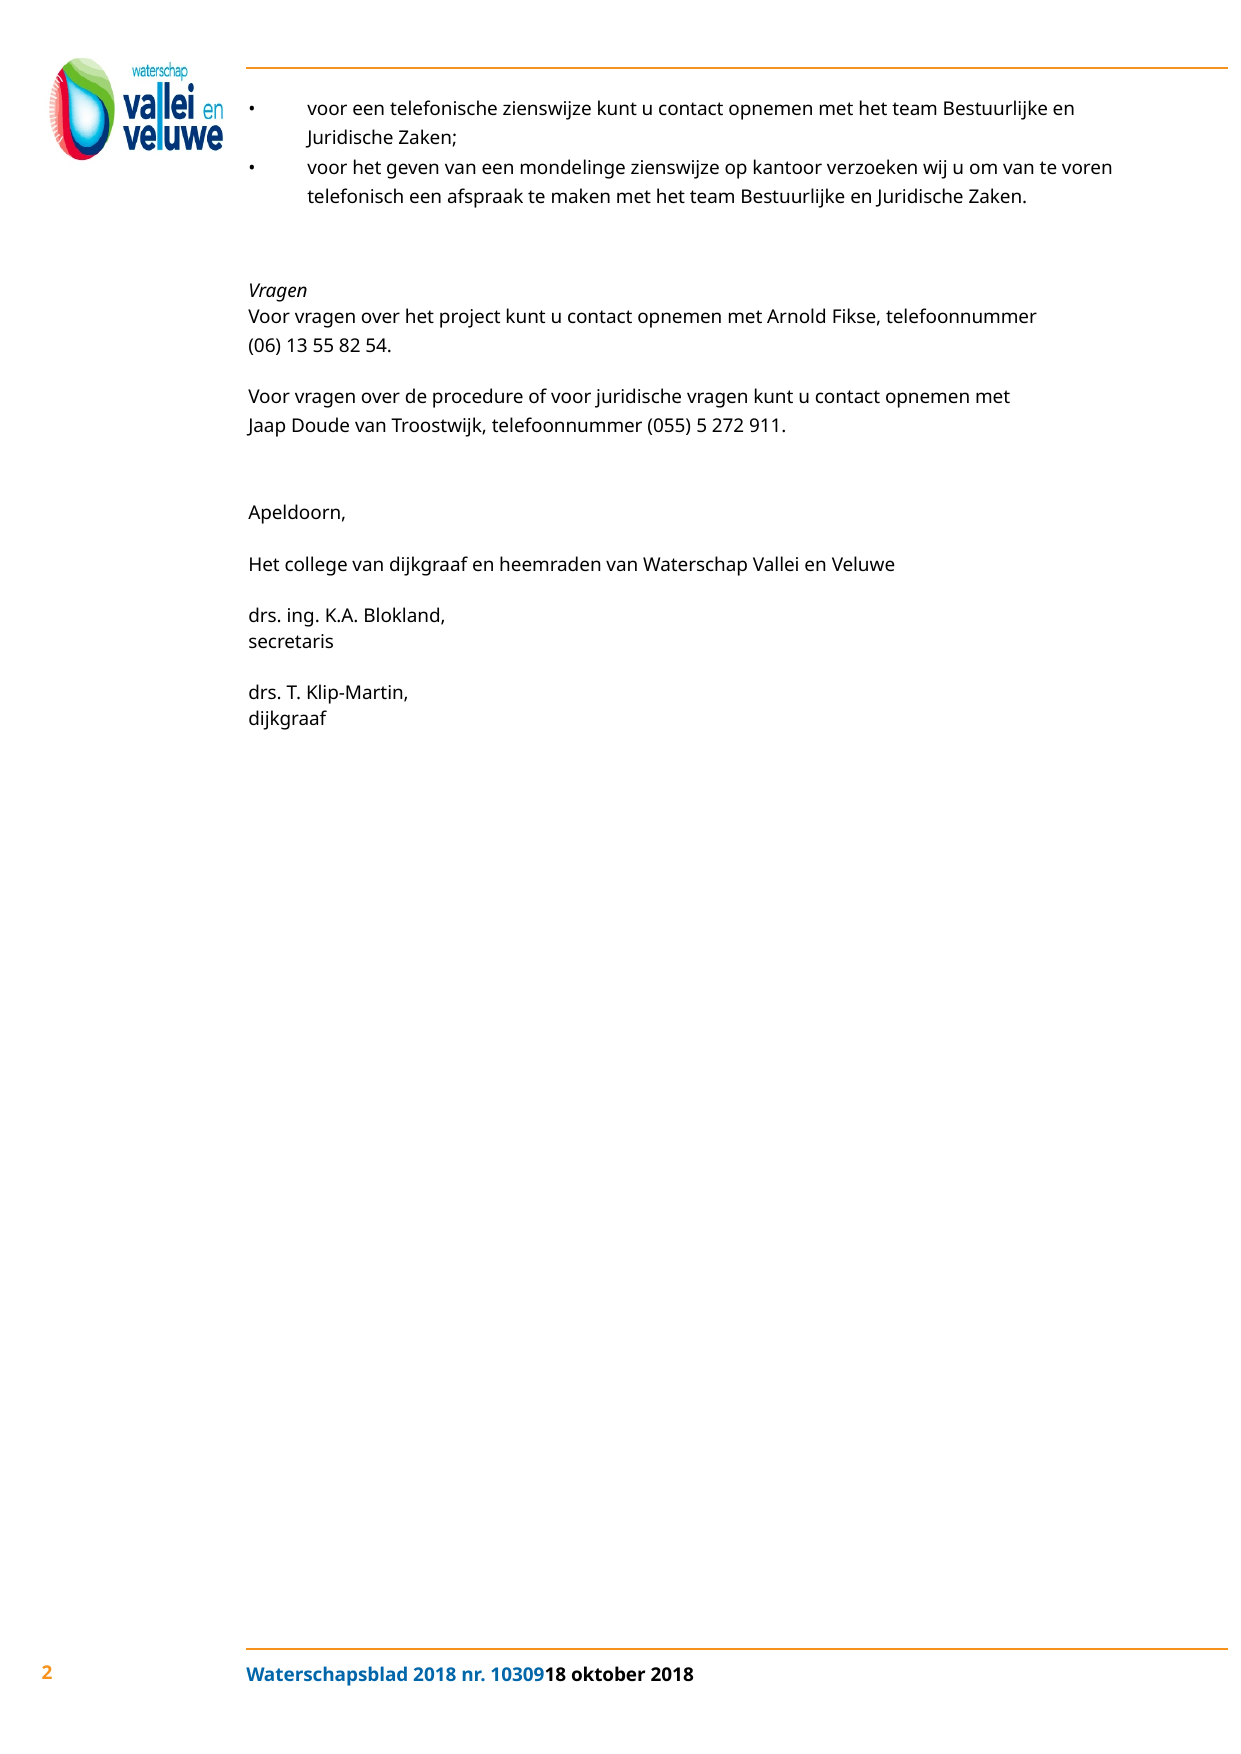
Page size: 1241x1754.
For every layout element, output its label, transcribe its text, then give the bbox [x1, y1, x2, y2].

list voor het geven van een mondelinge zienswijze op kantoor verzoeken wij u om van te voren telefonisch een afspraak te maken met het team Bestuurlijke en Juridische Zaken. [248, 154, 1152, 209]
text Voor vragen over het project kunt u contact opnemen met Arnold Fikse, telefoonnummer (06) 13 55 82 54. [248, 303, 1152, 358]
text Apeldoorn, [248, 499, 1152, 525]
text dijkgraaf [248, 705, 1152, 731]
text Voor vragen over de procedure of voor juridische vragen kunt u contact opnemen met Jaap Doude van Troostwijk, telefoonnummer (055) 5 272 911. [248, 383, 1152, 438]
text Vragen [248, 277, 1152, 303]
list voor een telefonische zienswijze kunt u contact opnemen met het team Bestuurlijke en Juridische Zaken; [248, 95, 1152, 150]
text drs. ing. K.A. Blokland, [248, 602, 1152, 628]
picture [41, 47, 231, 172]
text Het college van dijkgraaf en heemraden van Waterschap Vallei en Veluwe [248, 551, 1152, 577]
text drs. T. Klip-Martin, [248, 679, 1152, 705]
text secretaris [248, 628, 1152, 654]
